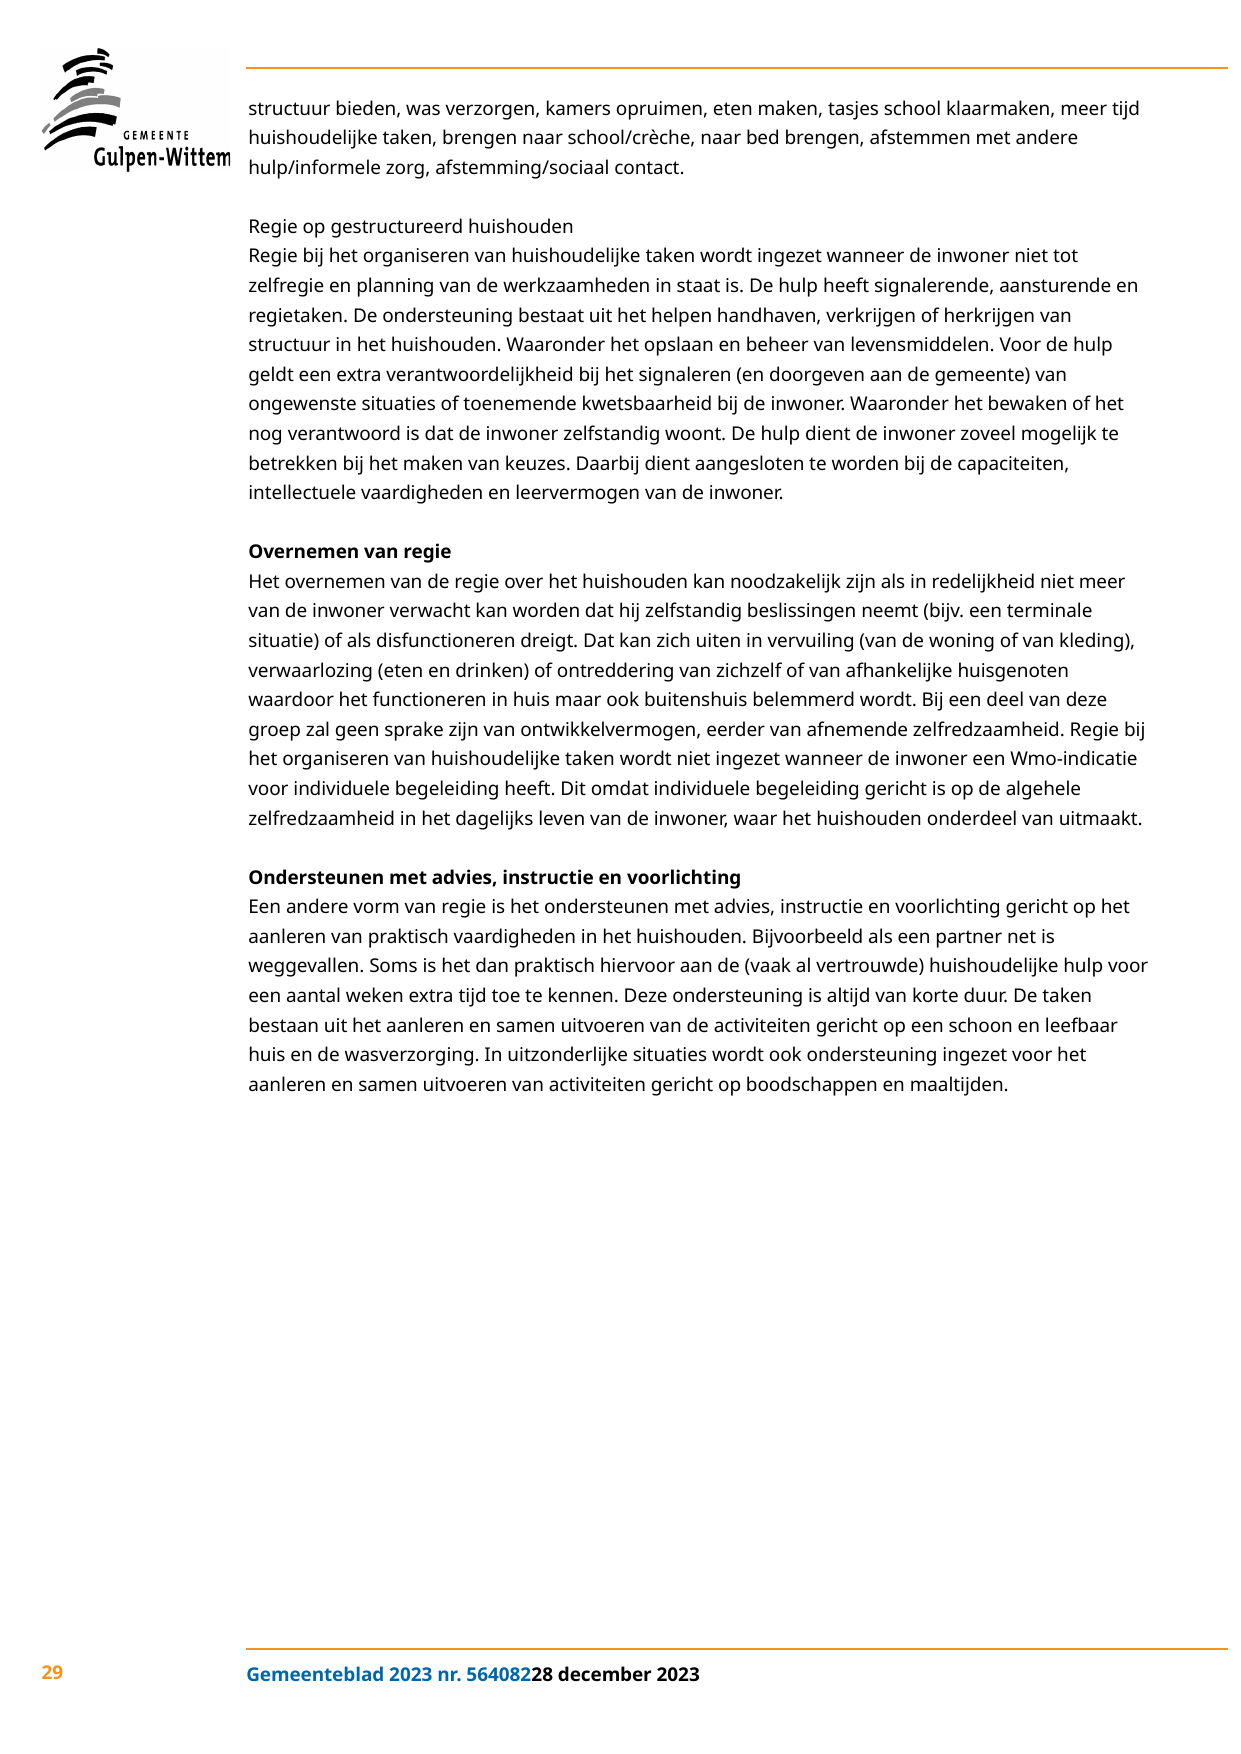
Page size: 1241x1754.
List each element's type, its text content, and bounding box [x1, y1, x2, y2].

text Een andere vorm van regie is het ondersteunen met advies, instructie en voorlichting gericht op het aanleren van praktisch vaardigheden in het huishouden. Bijvoorbeeld als een partner net is weggevallen. Soms is het dan praktisch hiervoor aan de (vaak al vertrouwde) huishoudelijke hulp voor een aantal weken extra tijd toe te kennen. Deze ondersteuning is altijd van korte duur. De taken bestaan uit het aanleren en samen uitvoeren van de activiteiten gericht op een schoon en leefbaar huis en de wasverzorging. In uitzonderlijke situaties wordt ook ondersteuning ingezet voor het aanleren en samen uitvoeren van activiteiten gericht op boodschappen en maaltijden. [248, 893, 1152, 1097]
text structuur bieden, was verzorgen, kamers opruimen, eten maken, tasjes school klaarmaken, meer tijd huishoudelijke taken, brengen naar school/crèche, naar bed brengen, afstemmen met andere hulp/informele zorg, afstemming/sociaal contact. [248, 95, 1152, 180]
picture [41, 47, 231, 172]
text Regie bij het organiseren van huishoudelijke taken wordt ingezet wanneer de inwoner niet tot zelfregie en planning van de werkzaamheden in staat is. De hulp heeft signalerende, aansturende en regietaken. De ondersteuning bestaat uit het helpen handhaven, verkrijgen of herkrijgen van structuur in het huishouden. Waaronder het opslaan en beheer van levensmiddelen. Voor de hulp geldt een extra verantwoordelijkheid bij het signaleren (en doorgeven aan de gemeente) van ongewenste situaties of toenemende kwetsbaarheid bij de inwoner. Waaronder het bewaken of het nog verantwoord is dat de inwoner zelfstandig woont. De hulp dient de inwoner zoveel mogelijk te betrekken bij het maken van keuzes. Daarbij dient aangesloten te worden bij de capaciteiten, intellectuele vaardigheden en leervermogen van de inwoner. [248, 243, 1152, 505]
text Het overnemen van de regie over het huishouden kan noodzakelijk zijn als in redelijkheid niet meer van de inwoner verwacht kan worden dat hij zelfstandig beslissingen neemt (bijv. een terminale situatie) of als disfunctioneren dreigt. Dat kan zich uiten in vervuiling (van de woning of van kleding), verwaarlozing (eten en drinken) of ontreddering van zichzelf of van afhankelijke huisgenoten waardoor het functioneren in huis maar ook buitenshuis belemmerd wordt. Bij een deel van deze groep zal geen sprake zijn van ontwikkelvermogen, eerder van afnemende zelfredzaamheid. Regie bij het organiseren van huishoudelijke taken wordt niet ingezet wanneer de inwoner een Wmo-indicatie voor individuele begeleiding heeft. Dit omdat individuele begeleiding gericht is op de algehele zelfredzaamheid in het dagelijks leven van de inwoner, waar het huishouden onderdeel van uitmaakt. [248, 568, 1152, 831]
text Overnemen van regie [248, 538, 1152, 564]
text Regie op gestructureerd huishouden [248, 213, 1152, 239]
text Ondersteunen met advies, instructie en voorlichting [248, 864, 1152, 890]
